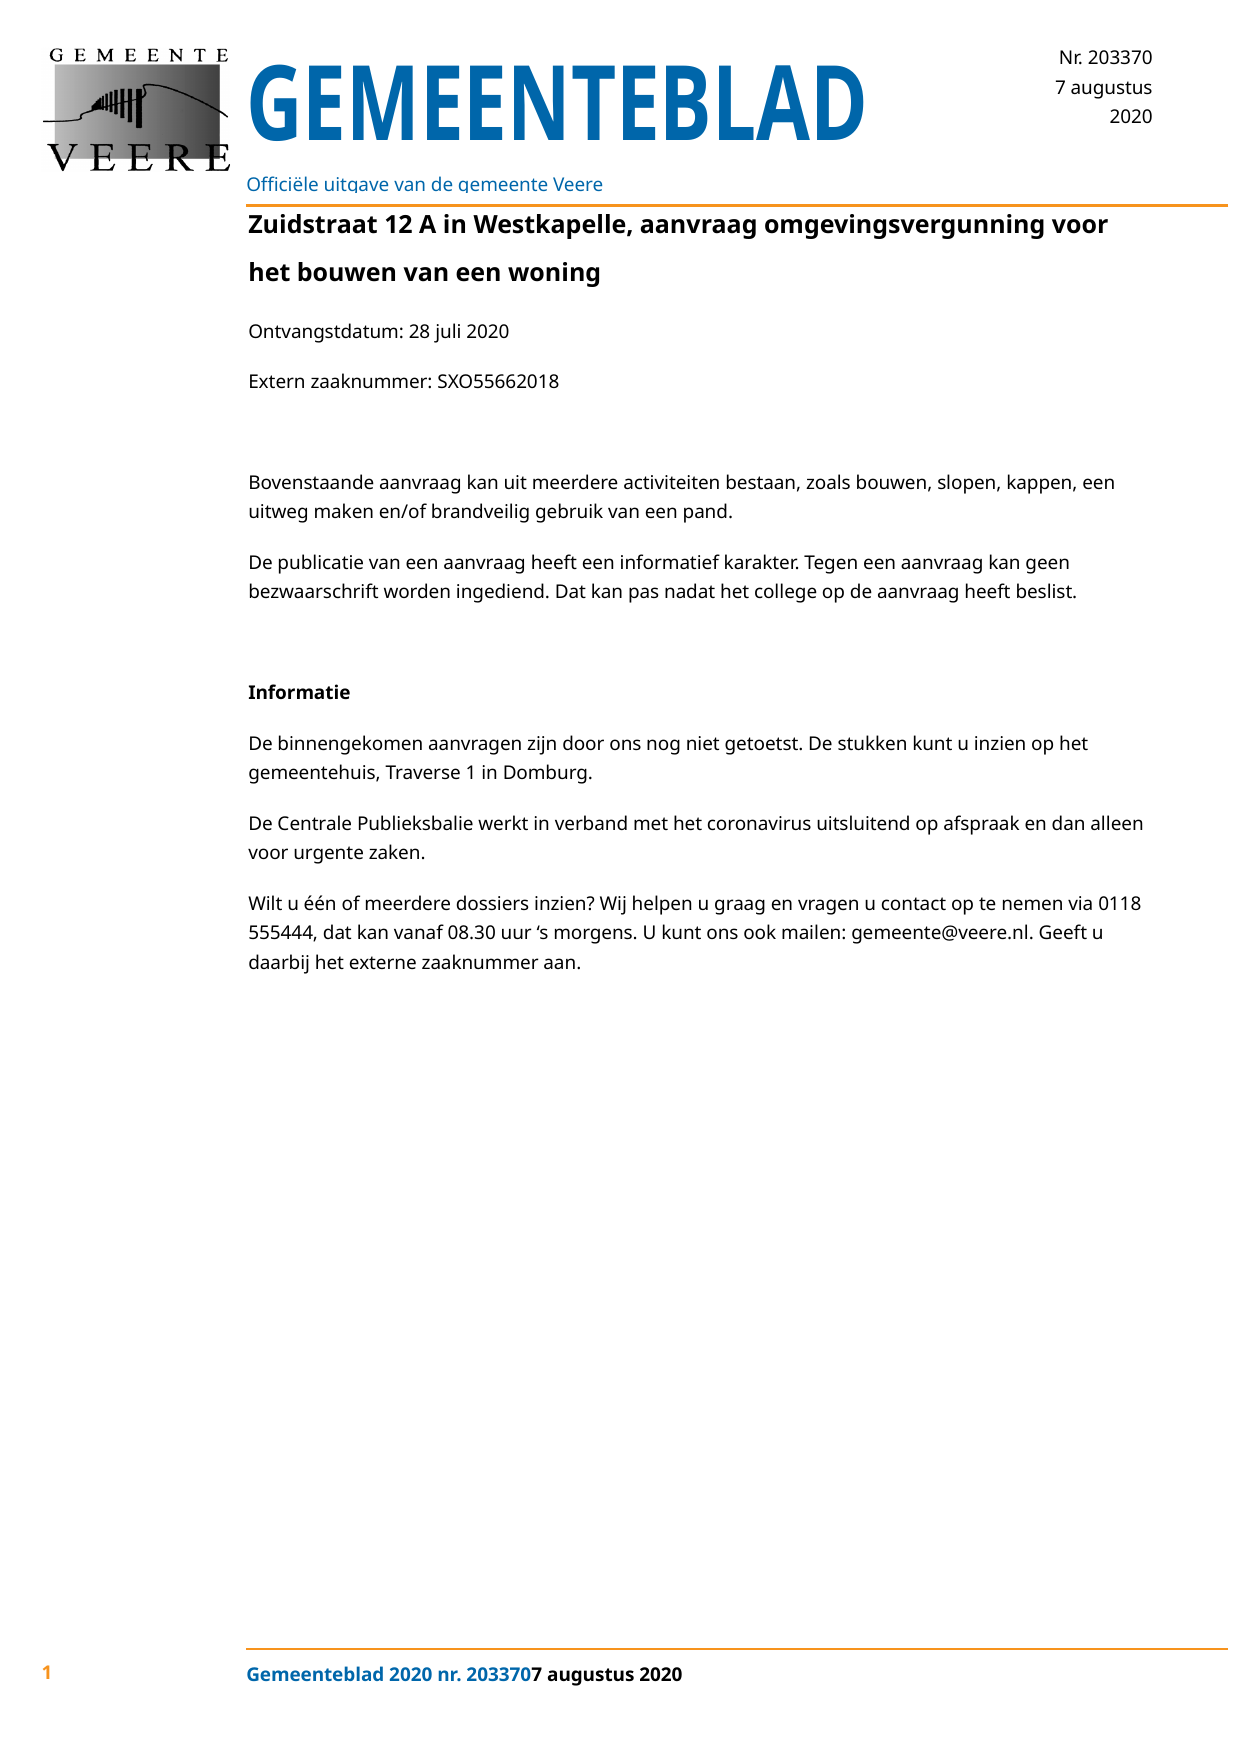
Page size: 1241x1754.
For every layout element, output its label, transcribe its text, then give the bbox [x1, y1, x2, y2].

text De binnengekomen aanvragen zijn door ons nog niet getoetst. De stukken kunt u inzien op het gemeentehuis, Traverse 1 in Domburg. [248, 730, 1152, 785]
picture [41, 47, 231, 172]
text Wilt u één of meerdere dossiers inzien? Wij helpen u graag en vragen u contact op te nemen via 0118 555444, dat kan vanaf 08.30 uur ‘s morgens. U kunt ons ook mailen: gemeente@veere.nl. Geeft u daarbij het externe zaaknummer aan. [248, 890, 1152, 975]
text De Centrale Publieksbalie werkt in verband met het coronavirus uitsluitend op afspraak en dan alleen voor urgente zaken. [248, 810, 1152, 865]
text Informatie [248, 679, 1152, 705]
text Bovenstaande aanvraag kan uit meerdere activiteiten bestaan, zoals bouwen, slopen, kappen, een uitweg maken en/of brandveilig gebruik van een pand. [248, 469, 1152, 524]
text Zuidstraat 12 A in Westkapelle, aanvraag omgevingsvergunning voor het bouwen van een woning [248, 207, 1152, 288]
text Extern zaaknummer: SXO55662018 [248, 368, 1152, 394]
text Ontvangstdatum: 28 juli 2020 [248, 318, 1152, 344]
text De publicatie van een aanvraag heeft een informatief karakter. Tegen een aanvraag kan geen bezwaarschrift worden ingediend. Dat kan pas nadat het college op de aanvraag heeft beslist. [248, 549, 1152, 604]
